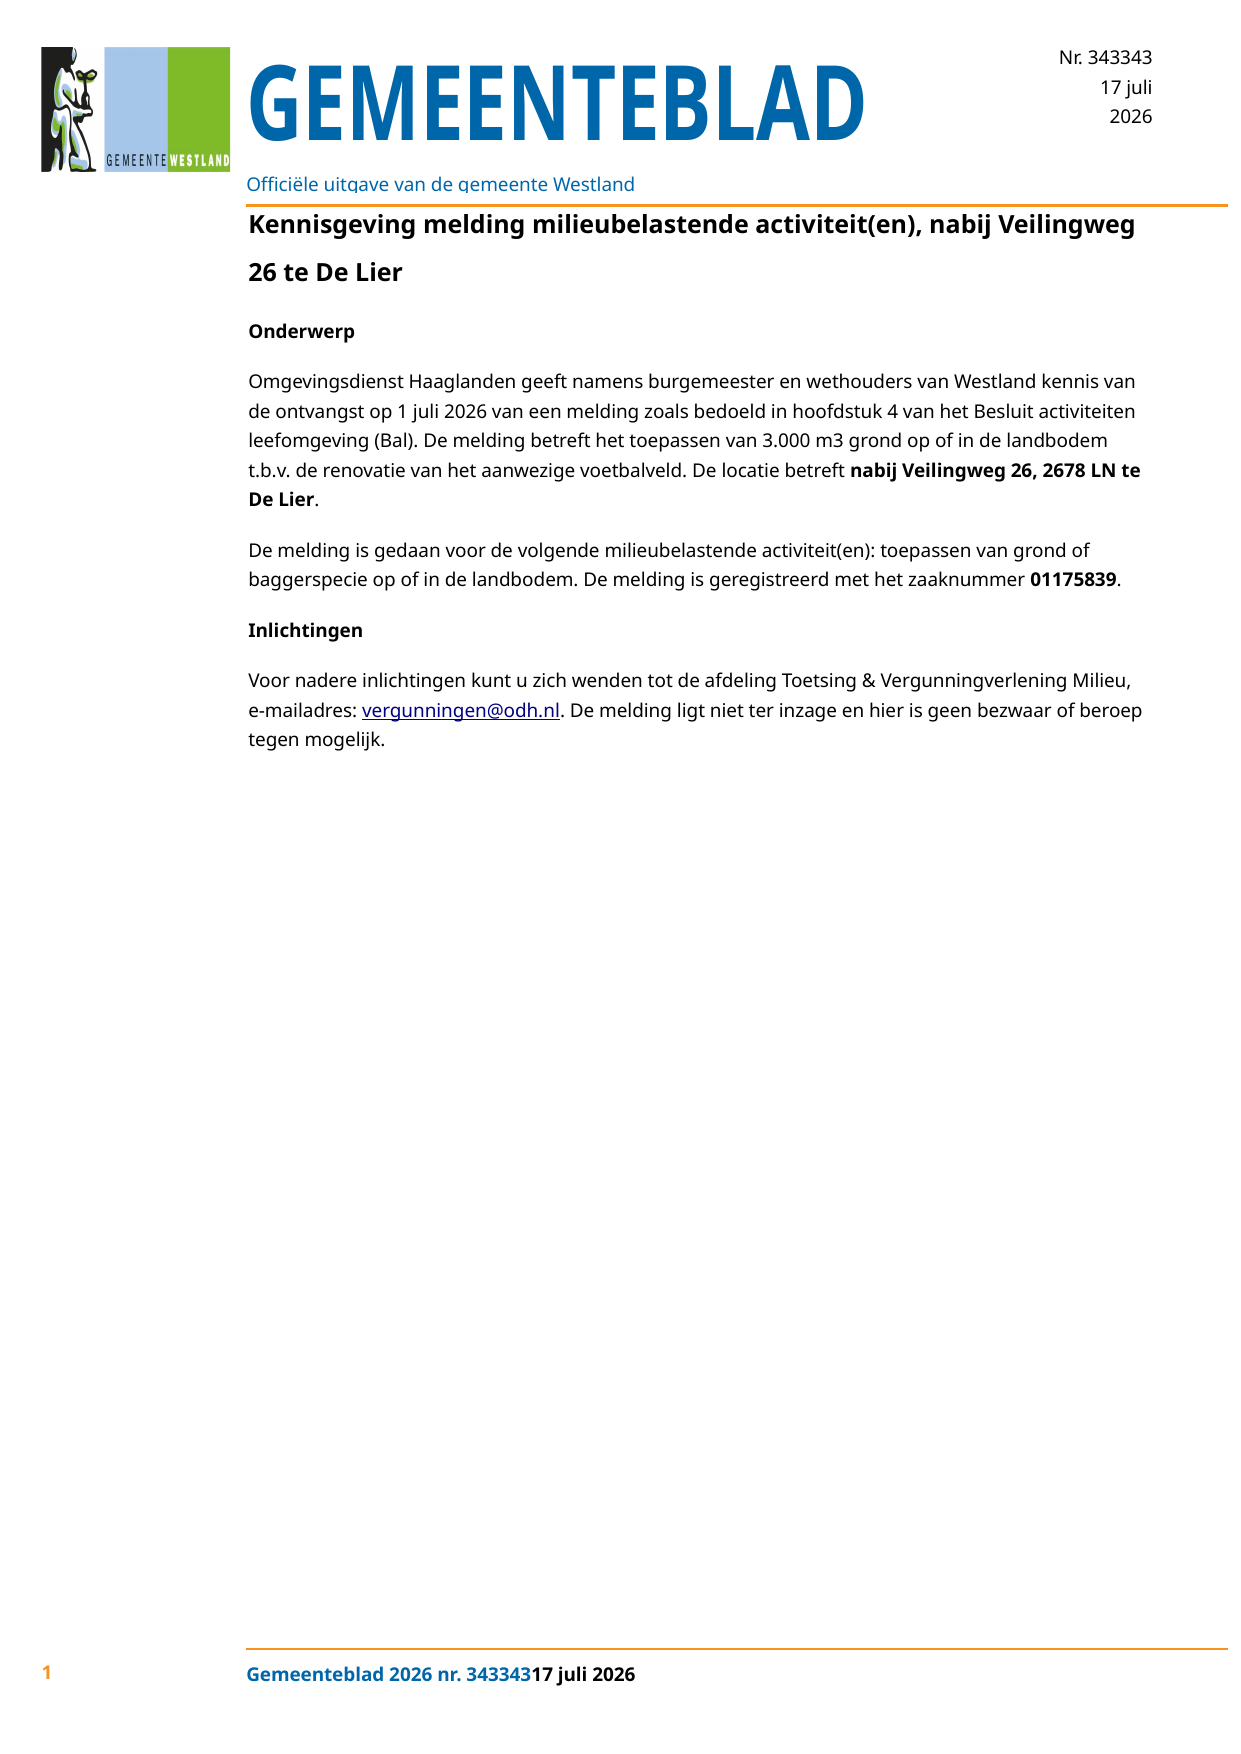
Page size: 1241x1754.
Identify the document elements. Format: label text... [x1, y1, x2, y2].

text De melding is gedaan voor de volgende milieubelastende activiteit(en): toepassen van grond of baggerspecie op of in de landbodem. De melding is geregistreerd met het zaaknummer 01175839. [248, 537, 1152, 592]
text Kennisgeving melding milieubelastende activiteit(en), nabij Veilingweg 26 te De Lier [248, 207, 1152, 288]
picture [41, 47, 231, 172]
text Voor nadere inlichtingen kunt u zich wenden tot de afdeling Toetsing & Vergunningverlening Milieu, e-mailadres: vergunningen@odh.nl. De melding ligt niet ter inzage en hier is geen bezwaar of beroep tegen mogelijk. [248, 667, 1152, 752]
text Inlichtingen [248, 617, 1152, 643]
text Onderwerp [248, 318, 1152, 344]
text Omgevingsdienst Haaglanden geeft namens burgemeester en wethouders van Westland kennis van de ontvangst op 1 juli 2026 van een melding zoals bedoeld in hoofdstuk 4 van het Besluit activiteiten leefomgeving (Bal). De melding betreft het toepassen van 3.000 m3 grond op of in de landbodem t.b.v. de renovatie van het aanwezige voetbalveld. De locatie betreft nabij Veilingweg 26, 2678 LN te De Lier. [248, 368, 1152, 512]
